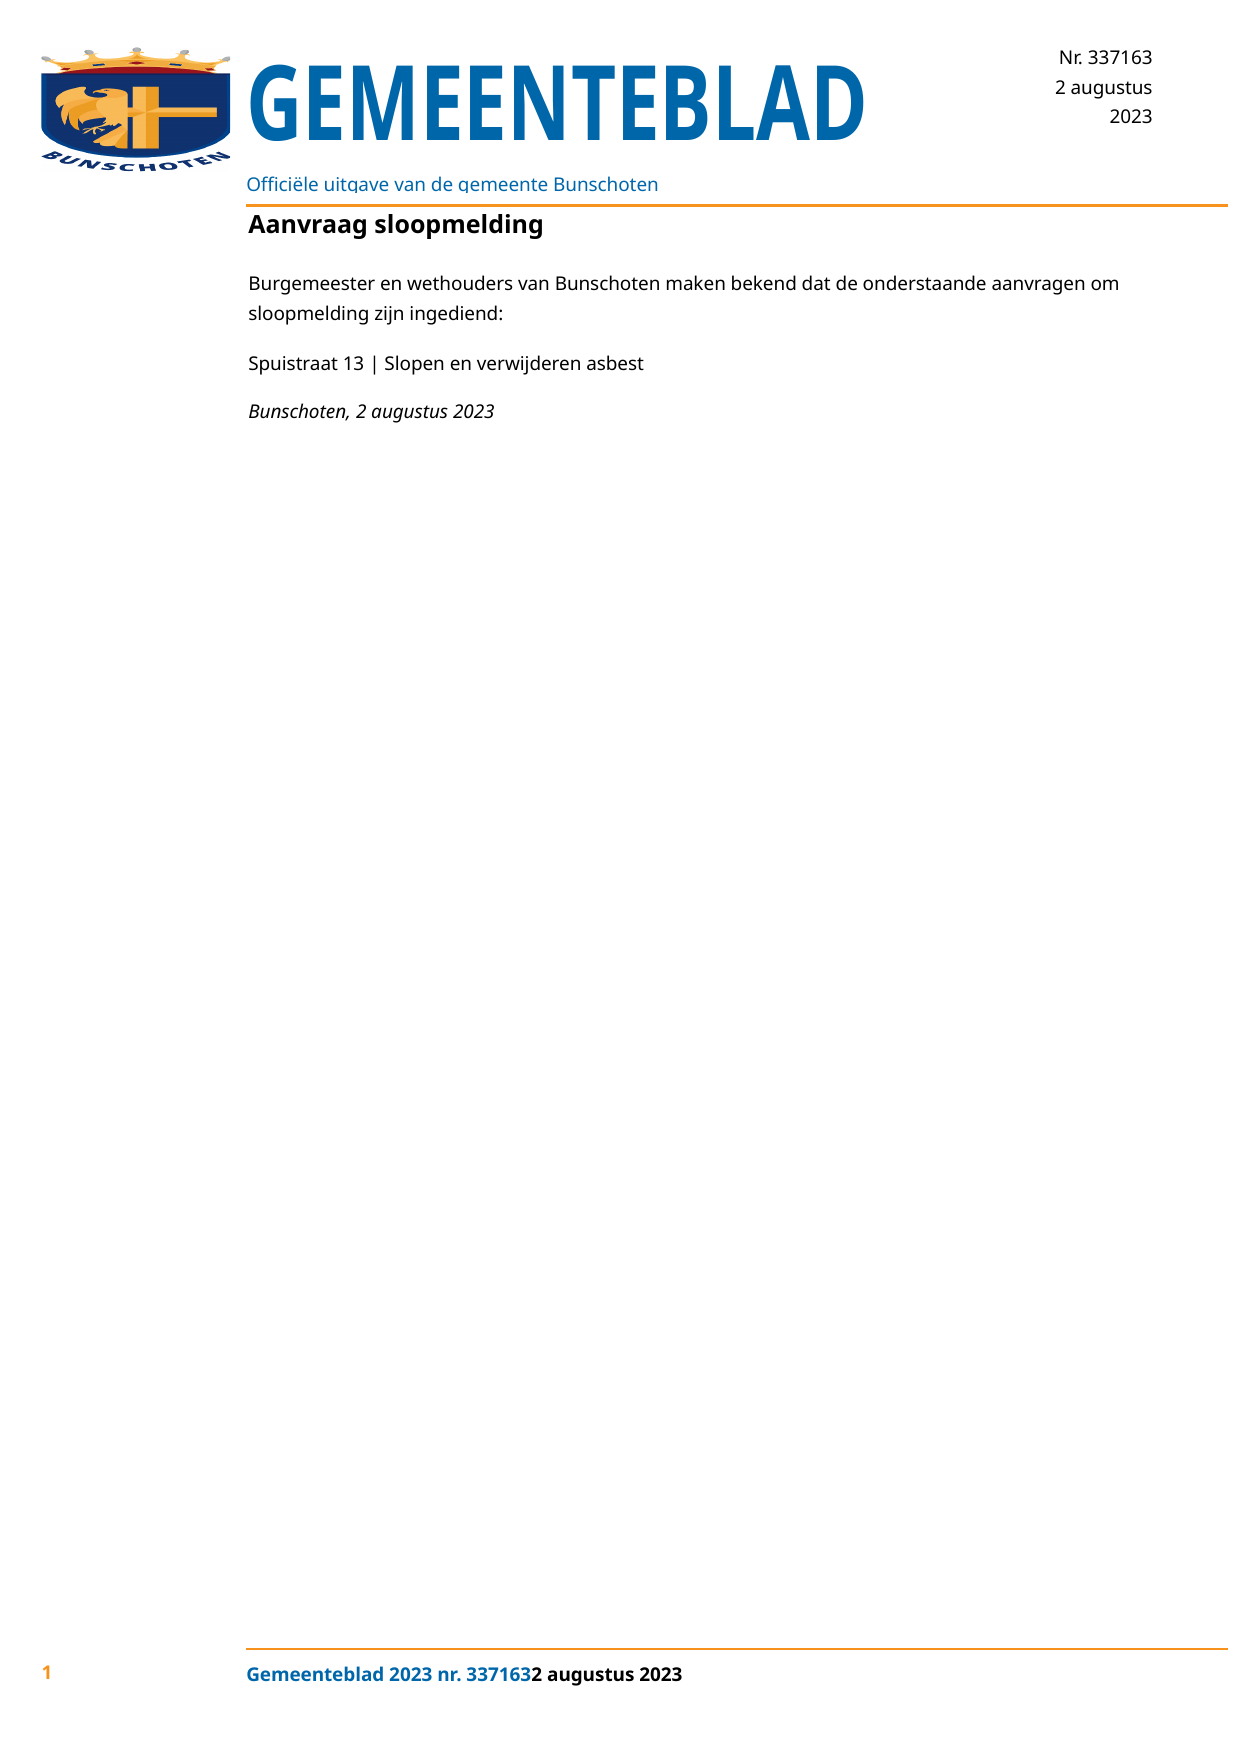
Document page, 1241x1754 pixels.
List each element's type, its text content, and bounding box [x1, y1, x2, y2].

text Aanvraag sloopmelding [248, 207, 1152, 241]
text Spuistraat 13 | Slopen en verwijderen asbest [248, 350, 1152, 376]
text Burgemeester en wethouders van Bunschoten maken bekend dat de onderstaande aanvragen om sloopmelding zijn ingediend: [248, 270, 1152, 326]
text Bunschoten, 2 augustus 2023 [248, 398, 1152, 424]
picture [41, 47, 231, 172]
